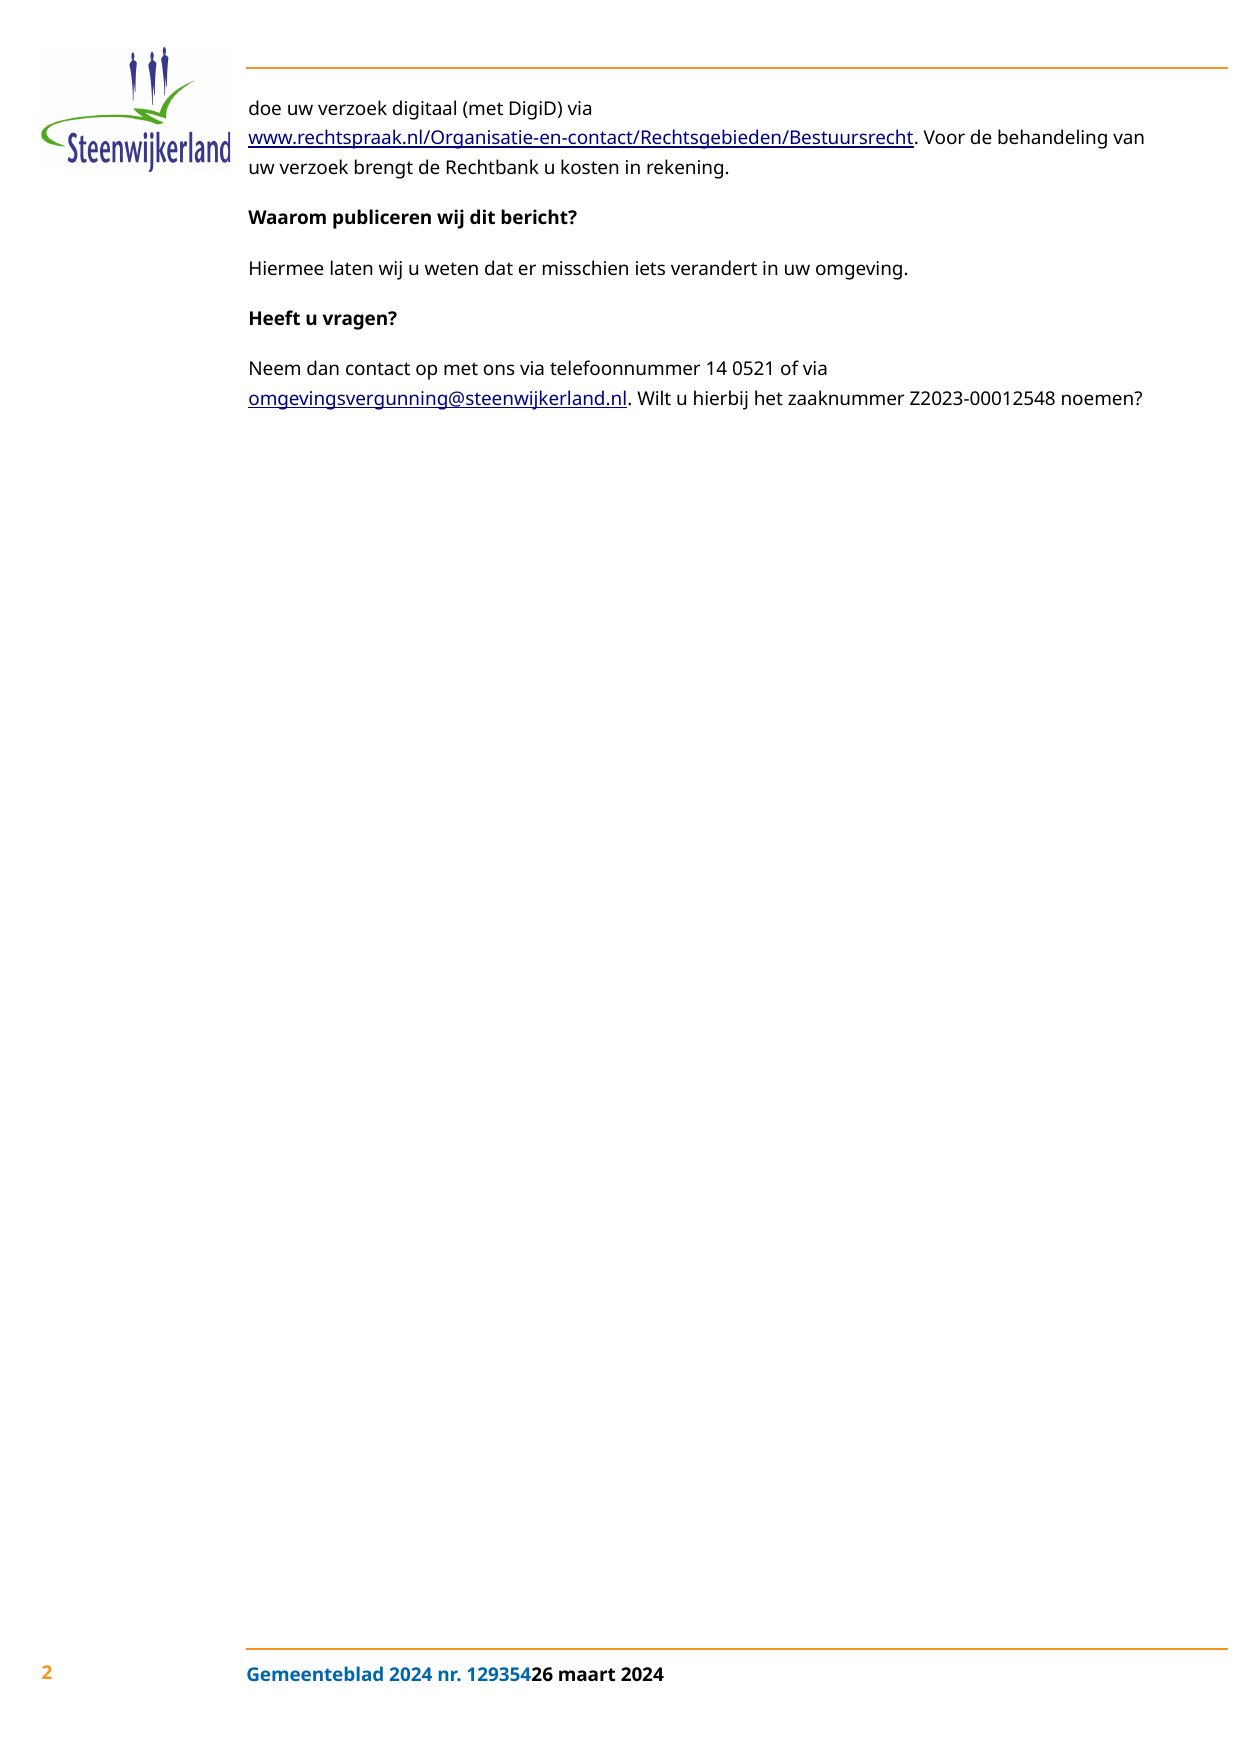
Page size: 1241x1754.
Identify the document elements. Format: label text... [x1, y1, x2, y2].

text Heeft u vragen? [248, 305, 1152, 331]
picture [41, 47, 231, 172]
text Neem dan contact op met ons via telefoonnummer 14 0521 of via omgevingsvergunning@steenwijkerland.nl. Wilt u hierbij het zaaknummer Z2023-00012548 noemen? [248, 356, 1152, 411]
text Hiermee laten wij u weten dat er misschien iets verandert in uw omgeving. [248, 255, 1152, 281]
text doe uw verzoek digitaal (met DigiD) via www.rechtspraak.nl/Organisatie-en-contact/Rechtsgebieden/Bestuursrecht. Voor de behandeling van uw verzoek brengt de Rechtbank u kosten in rekening. [248, 95, 1152, 180]
text Waarom publiceren wij dit bericht? [248, 204, 1152, 230]
